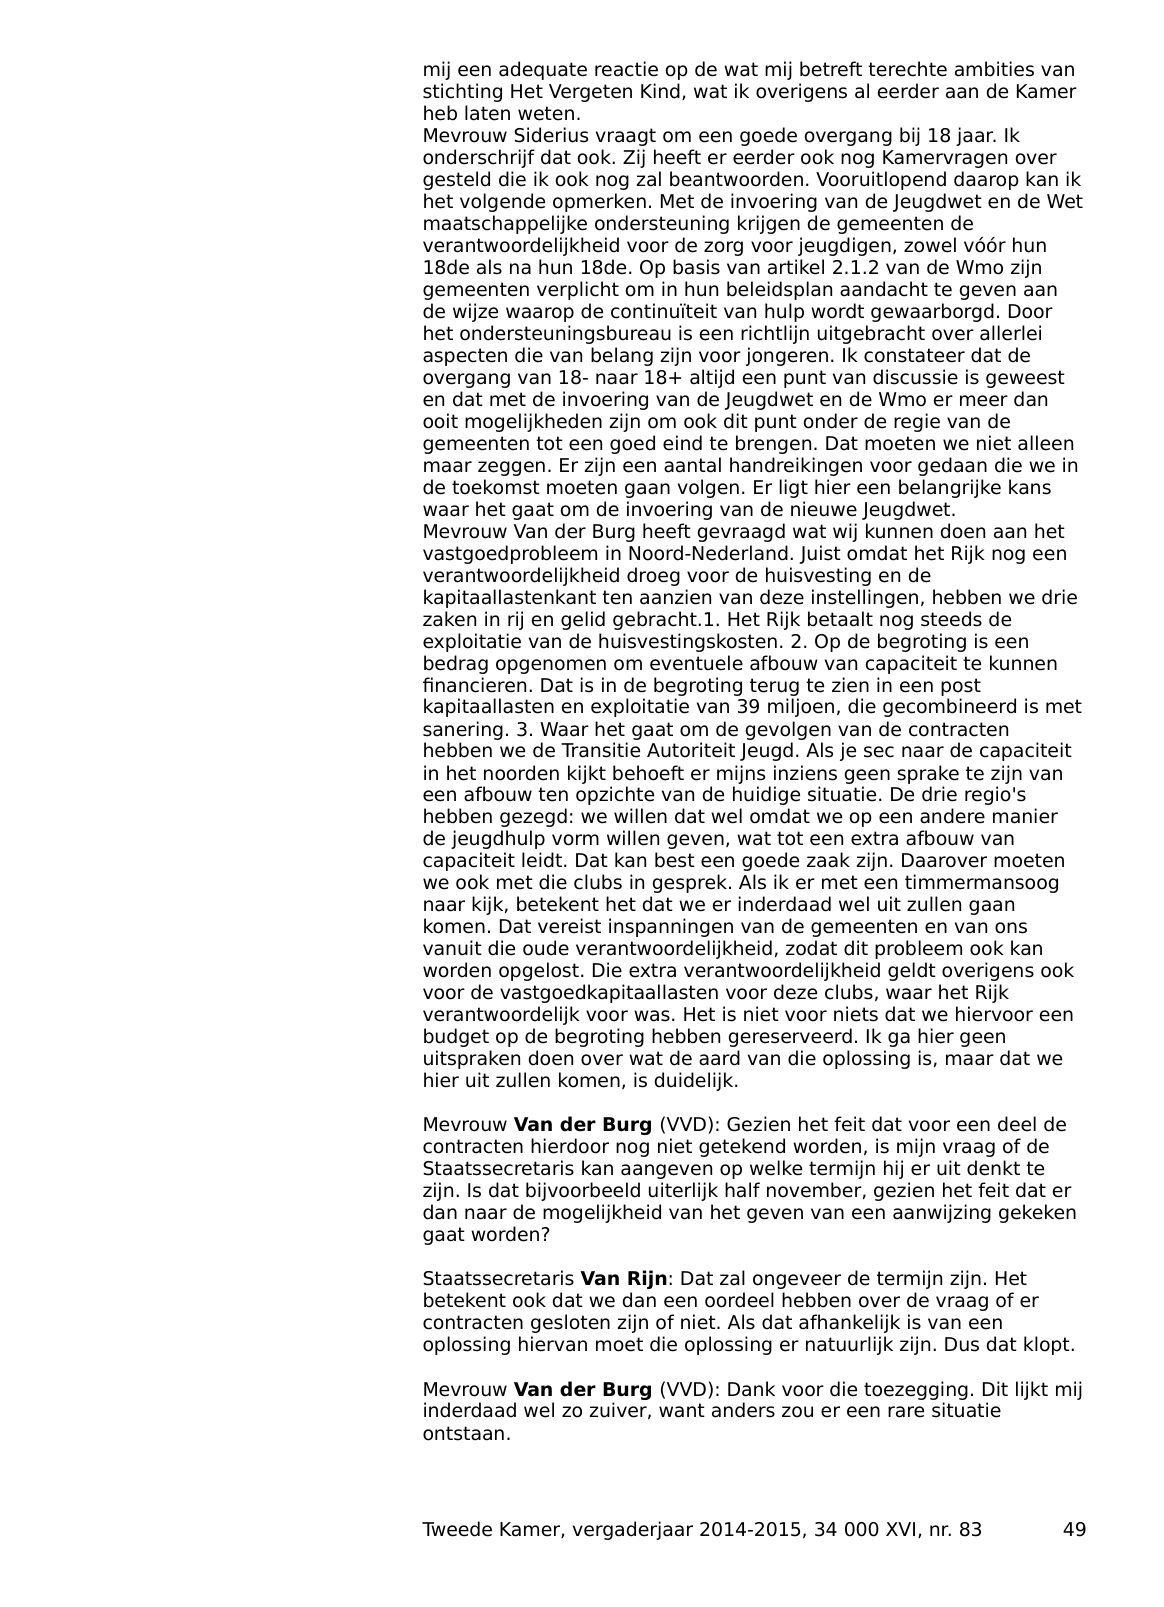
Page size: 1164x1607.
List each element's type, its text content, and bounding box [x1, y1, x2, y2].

text Mevrouw Siderius vraagt om een goede overgang bij 18 jaar. Ik onderschrijf dat ook. Zij heeft er eerder ook nog Kamervragen over gesteld die ik ook nog zal beantwoorden. Vooruitlopend daarop kan ik het volgende opmerken. Met de invoering van de Jeugdwet en de Wet maatschappelijke ondersteuning krijgen de gemeenten de verantwoordelijkheid voor de zorg voor jeugdigen, zowel vóór hun 18de als na hun 18de. Op basis van artikel 2.1.2 van de Wmo zijn gemeenten verplicht om in hun beleidsplan aandacht te geven aan de wijze waarop de continuïteit van hulp wordt gewaarborgd. Door het ondersteuningsbureau is een richtlijn uitgebracht over allerlei aspecten die van belang zijn voor jongeren. Ik constateer dat de overgang van 18- naar 18+ altijd een punt van discussie is geweest en dat met de invoering van de Jeugdwet en de Wmo er meer dan ooit mogelijkheden zijn om ook dit punt onder de regie van de gemeenten tot een goed eind te brengen. Dat moeten we niet alleen maar zeggen. Er zijn een aantal handreikingen voor gedaan die we in de toekomst moeten gaan volgen. Er ligt hier een belangrijke kans waar het gaat om de invoering van de nieuwe Jeugdwet. [422, 125, 1087, 521]
text Mevrouw Van der Burg (VVD): Dank voor die toezegging. Dit lijkt mij inderdaad wel zo zuiver, want anders zou er een rare situatie ontstaan. [422, 1378, 1087, 1444]
text mij een adequate reactie op de wat mij betreft terechte ambities van stichting Het Vergeten Kind, wat ik overigens al eerder aan de Kamer heb laten weten. [422, 59, 1087, 125]
text Mevrouw Van der Burg (VVD): Gezien het feit dat voor een deel de contracten hierdoor nog niet getekend worden, is mijn vraag of de Staatssecretaris kan aangeven op welke termijn hij er uit denkt te zijn. Is dat bijvoorbeeld uiterlijk half november, gezien het feit dat er dan naar de mogelijkheid van het geven van een aanwijzing gekeken gaat worden? [422, 1114, 1087, 1246]
text Mevrouw Van der Burg heeft gevraagd wat wij kunnen doen aan het vastgoedprobleem in Noord-Nederland. Juist omdat het Rijk nog een verantwoordelijkheid droeg voor de huisvesting en de kapitaallastenkant ten aanzien van deze instellingen, hebben we drie zaken in rij en gelid gebracht.1. Het Rijk betaalt nog steeds de exploitatie van de huisvestingskosten. 2. Op de begroting is een bedrag opgenomen om eventuele afbouw van capaciteit te kunnen financieren. Dat is in de begroting terug te zien in een post kapitaallasten en exploitatie van 39 miljoen, die gecombineerd is met sanering. 3. Waar het gaat om de gevolgen van de contracten hebben we de Transitie Autoriteit Jeugd. Als je sec naar de capaciteit in het noorden kijkt behoeft er mijns inziens geen sprake te zijn van een afbouw ten opzichte van de huidige situatie. De drie regio's hebben gezegd: we willen dat wel omdat we op een andere manier de jeugdhulp vorm willen geven, wat tot een extra afbouw van capaciteit leidt. Dat kan best een goede zaak zijn. Daarover moeten we ook met die clubs in gesprek. Als ik er met een timmermansoog naar kijk, betekent het dat we er inderdaad wel uit zullen gaan komen. Dat vereist inspanningen van de gemeenten en van ons vanuit die oude verantwoordelijkheid, zodat dit probleem ook kan worden opgelost. Die extra verantwoordelijkheid geldt overigens ook voor de vastgoedkapitaallasten voor deze clubs, waar het Rijk verantwoordelijk voor was. Het is niet voor niets dat we hiervoor een budget op de begroting hebben gereserveerd. Ik ga hier geen uitspraken doen over wat de aard van die oplossing is, maar dat we hier uit zullen komen, is duidelijk. [422, 521, 1087, 1092]
text Staatssecretaris Van Rijn: Dat zal ongeveer de termijn zijn. Het betekent ook dat we dan een oordeel hebben over de vraag of er contracten gesloten zijn of niet. Als dat afhankelijk is van een oplossing hiervan moet die oplossing er natuurlijk zijn. Dus dat klopt. [422, 1268, 1087, 1356]
